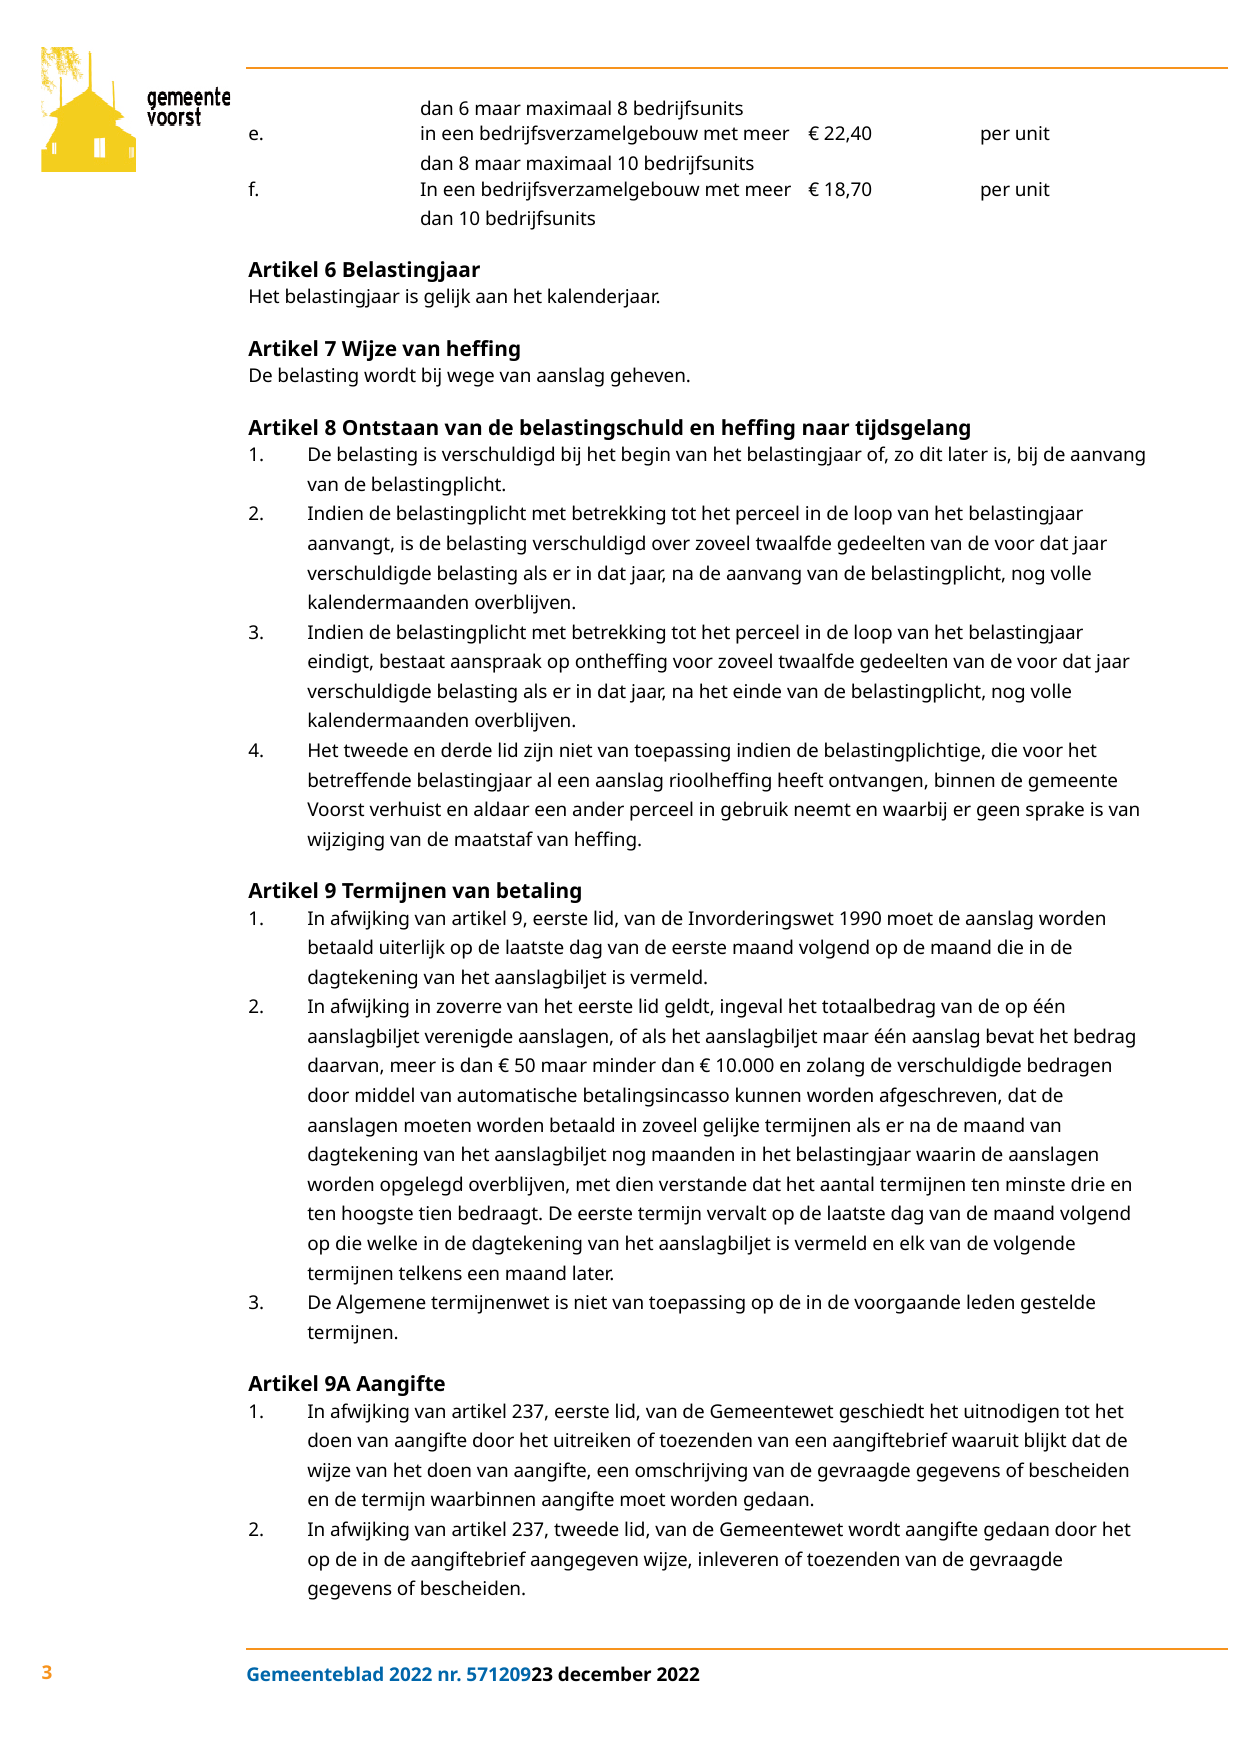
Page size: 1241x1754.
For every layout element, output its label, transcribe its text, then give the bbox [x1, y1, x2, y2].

table_cell € 18,70 [808, 176, 980, 231]
table_cell per unit [980, 176, 1152, 231]
text Artikel 8 Ontstaan van de belastingschuld en heffing naar tijdsgelang [248, 413, 1152, 441]
list In afwijking in zoverre van het eerste lid geldt, ingeval het totaalbedrag van de op één aanslagbiljet verenigde aanslagen, of als het aanslagbiljet maar één aanslag bevat het bedrag daarvan, meer is dan € 50 maar minder dan € 10.000 en zolang de verschuldigde bedragen door middel van automatische betalingsincasso kunnen worden afgeschreven, dat de aanslagen moeten worden betaald in zoveel gelijke termijnen als er na de maand van dagtekening van het aanslagbiljet nog maanden in het belastingjaar waarin de aanslagen worden opgelegd overblijven, met dien verstande dat het aantal termijnen ten minste drie en ten hoogste tien bedraagt. De eerste termijn vervalt op de laatste dag van de maand volgend op die welke in de dagtekening van het aanslagbiljet is vermeld en elk van de volgende termijnen telkens een maand later. [248, 993, 1152, 1286]
text Artikel 9 Termijnen van betaling [248, 876, 1152, 905]
table_cell dan 6 maar maximaal 8 bedrijfsunits [420, 95, 808, 121]
picture [41, 47, 231, 172]
table_cell e. [248, 121, 420, 176]
text De belasting wordt bij wege van aanslag geheven. [248, 362, 1152, 388]
text Artikel 6 Belastingjaar [248, 255, 1152, 284]
table_cell [980, 95, 1152, 121]
text Het belastingjaar is gelijk aan het kalenderjaar. [248, 284, 1152, 309]
list In afwijking van artikel 237, eerste lid, van de Gemeentewet geschiedt het uitnodigen tot het doen van aangifte door het uitreiken of toezenden van een aangiftebrief waaruit blijkt dat de wijze van het doen van aangifte, een omschrijving van de gevraagde gegevens of bescheiden en de termijn waarbinnen aangifte moet worden gedaan. [248, 1398, 1152, 1512]
text Artikel 7 Wijze van heffing [248, 334, 1152, 362]
list De belasting is verschuldigd bij het begin van het belastingjaar of, zo dit later is, bij de aanvang van de belastingplicht. [248, 441, 1152, 497]
table_cell [808, 95, 980, 121]
list In afwijking van artikel 9, eerste lid, van de Invorderingswet 1990 moet de aanslag worden betaald uiterlijk op de laatste dag van de eerste maand volgend op de maand die in de dagtekening van het aanslagbiljet is vermeld. [248, 905, 1152, 990]
list De Algemene termijnenwet is niet van toepassing op de in de voorgaande leden gestelde termijnen. [248, 1289, 1152, 1345]
table_cell f. [248, 176, 420, 231]
table_cell € 22,40 [808, 121, 980, 176]
list Indien de belastingplicht met betrekking tot het perceel in de loop van het belastingjaar aanvangt, is de belasting verschuldigd over zoveel twaalfde gedeelten van de voor dat jaar verschuldigde belasting als er in dat jaar, na de aanvang van de belastingplicht, nog volle kalendermaanden overblijven. [248, 501, 1152, 615]
table_cell In een bedrijfsverzamelgebouw met meer dan 10 bedrijfsunits [420, 176, 808, 231]
table_cell per unit [980, 121, 1152, 176]
text Artikel 9A Aangifte [248, 1369, 1152, 1398]
list Indien de belastingplicht met betrekking tot het perceel in de loop van het belastingjaar eindigt, bestaat aanspraak op ontheffing voor zoveel twaalfde gedeelten van de voor dat jaar verschuldigde belasting als er in dat jaar, na het einde van de belastingplicht, nog volle kalendermaanden overblijven. [248, 619, 1152, 733]
list Het tweede en derde lid zijn niet van toepassing indien de belastingplichtige, die voor het betreffende belastingjaar al een aanslag rioolheffing heeft ontvangen, binnen de gemeente Voorst verhuist en aldaar een ander perceel in gebruik neemt en waarbij er geen sprake is van wijziging van de maatstaf van heffing. [248, 737, 1152, 852]
list In afwijking van artikel 237, tweede lid, van de Gemeentewet wordt aangifte gedaan door het op de in de aangiftebrief aangegeven wijze, inleveren of toezenden van de gevraagde gegevens of bescheiden. [248, 1516, 1152, 1601]
table_cell [248, 95, 420, 121]
table_cell in een bedrijfsverzamelgebouw met meer dan 8 maar maximaal 10 bedrijfsunits [420, 121, 808, 176]
